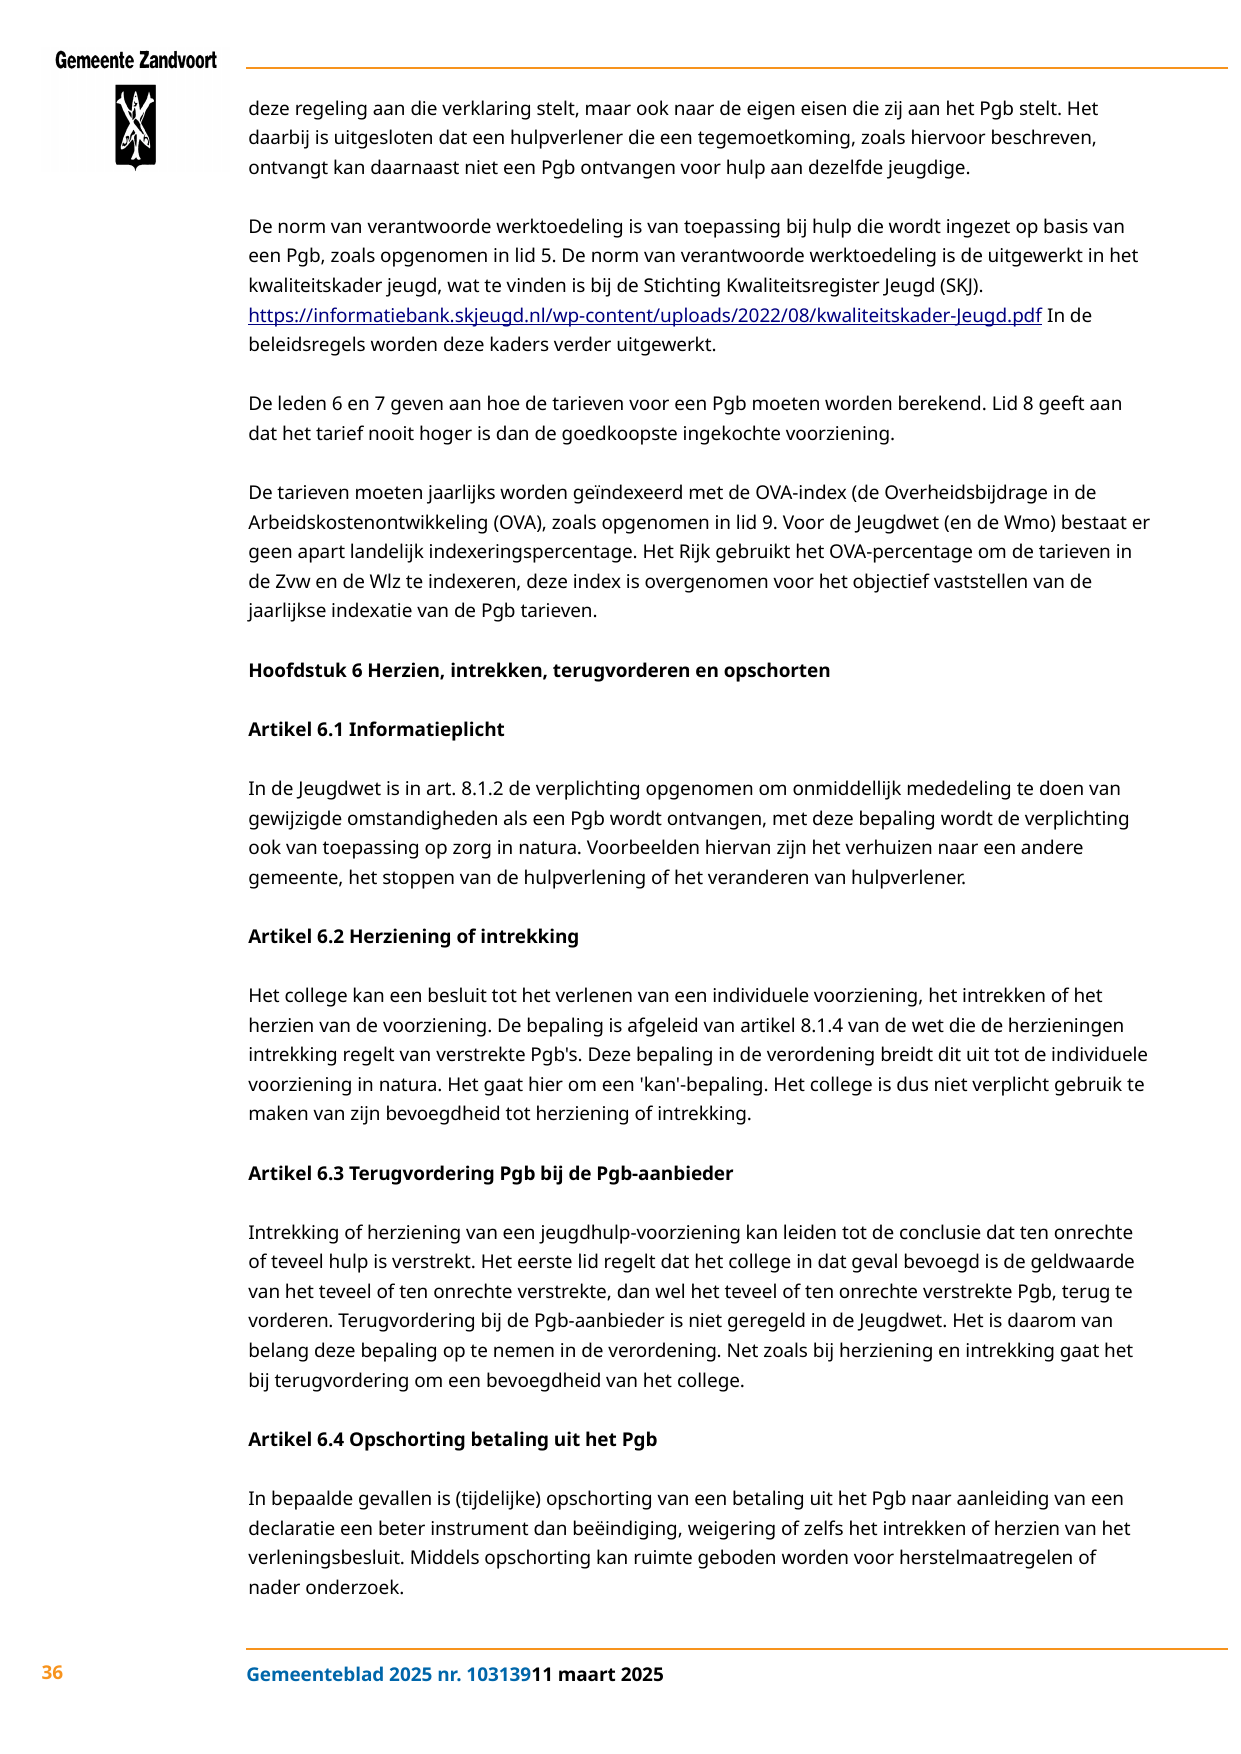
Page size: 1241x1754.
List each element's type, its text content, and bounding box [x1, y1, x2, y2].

text De leden 6 en 7 geven aan hoe de tarieven voor een Pgb moeten worden berekend. Lid 8 geeft aan dat het tarief nooit hoger is dan de goedkoopste ingekochte voorziening. [248, 391, 1152, 446]
text Artikel 6.1 Informatieplicht [248, 716, 1152, 742]
text deze regeling aan die verklaring stelt, maar ook naar de eigen eisen die zij aan het Pgb stelt. Het daarbij is uitgesloten dat een hulpverlener die een tegemoetkoming, zoals hiervoor beschreven, ontvangt kan daarnaast niet een Pgb ontvangen voor hulp aan dezelfde jeugdige. [248, 95, 1152, 180]
text Artikel 6.4 Opschorting betaling uit het Pgb [248, 1426, 1152, 1452]
text De norm van verantwoorde werktoedeling is van toepassing bij hulp die wordt ingezet op basis van een Pgb, zoals opgenomen in lid 5. De norm van verantwoorde werktoedeling is de uitgewerkt in het kwaliteitskader jeugd, wat te vinden is bij de Stichting Kwaliteitsregister Jeugd (SKJ). https://informatiebank.skjeugd.nl/wp-content/uploads/2022/08/kwaliteitskader-Jeugd.pdf In de beleidsregels worden deze kaders verder uitgewerkt. [248, 213, 1152, 357]
text Intrekking of herziening van een jeugdhulp-voorziening kan leiden tot de conclusie dat ten onrechte of teveel hulp is verstrekt. Het eerste lid regelt dat het college in dat geval bevoegd is de geldwaarde van het teveel of ten onrechte verstrekte, dan wel het teveel of ten onrechte verstrekte Pgb, terug te vorderen. Terugvordering bij de Pgb-aanbieder is niet geregeld in de Jeugdwet. Het is daarom van belang deze bepaling op te nemen in de verordening. Net zoals bij herziening en intrekking gaat het bij terugvordering om een bevoegdheid van het college. [248, 1219, 1152, 1393]
text Artikel 6.2 Herziening of intrekking [248, 923, 1152, 949]
text Het college kan een besluit tot het verlenen van een individuele voorziening, het intrekken of het herzien van de voorziening. De bepaling is afgeleid van artikel 8.1.4 van de wet die de herzieningen intrekking regelt van verstrekte Pgb's. Deze bepaling in de verordening breidt dit uit tot de individuele voorziening in natura. Het gaat hier om een 'kan'-bepaling. Het college is dus niet verplicht gebruik te maken van zijn bevoegdheid tot herziening of intrekking. [248, 982, 1152, 1126]
picture [41, 47, 231, 172]
text In bepaalde gevallen is (tijdelijke) opschorting van een betaling uit het Pgb naar aanleiding van een declaratie een beter instrument dan beëindiging, weigering of zelfs het intrekken of herzien van het verleningsbesluit. Middels opschorting kan ruimte geboden worden voor herstelmaatregelen of nader onderzoek. [248, 1485, 1152, 1600]
text Artikel 6.3 Terugvordering Pgb bij de Pgb-aanbieder [248, 1160, 1152, 1186]
text De tarieven moeten jaarlijks worden geïndexeerd met de OVA-index (de Overheidsbijdrage in de Arbeidskostenontwikkeling (OVA), zoals opgenomen in lid 9. Voor de Jeugdwet (en de Wmo) bestaat er geen apart landelijk indexeringspercentage. Het Rijk gebruikt het OVA-percentage om de tarieven in de Zvw en de Wlz te indexeren, deze index is overgenomen voor het objectief vaststellen van de jaarlijkse indexatie van de Pgb tarieven. [248, 479, 1152, 623]
text Hoofdstuk 6 Herzien, intrekken, terugvorderen en opschorten [248, 657, 1152, 683]
text In de Jeugdwet is in art. 8.1.2 de verplichting opgenomen om onmiddellijk mededeling te doen van gewijzigde omstandigheden als een Pgb wordt ontvangen, met deze bepaling wordt de verplichting ook van toepassing op zorg in natura. Voorbeelden hiervan zijn het verhuizen naar een andere gemeente, het stoppen van de hulpverlening of het veranderen van hulpverlener. [248, 775, 1152, 890]
